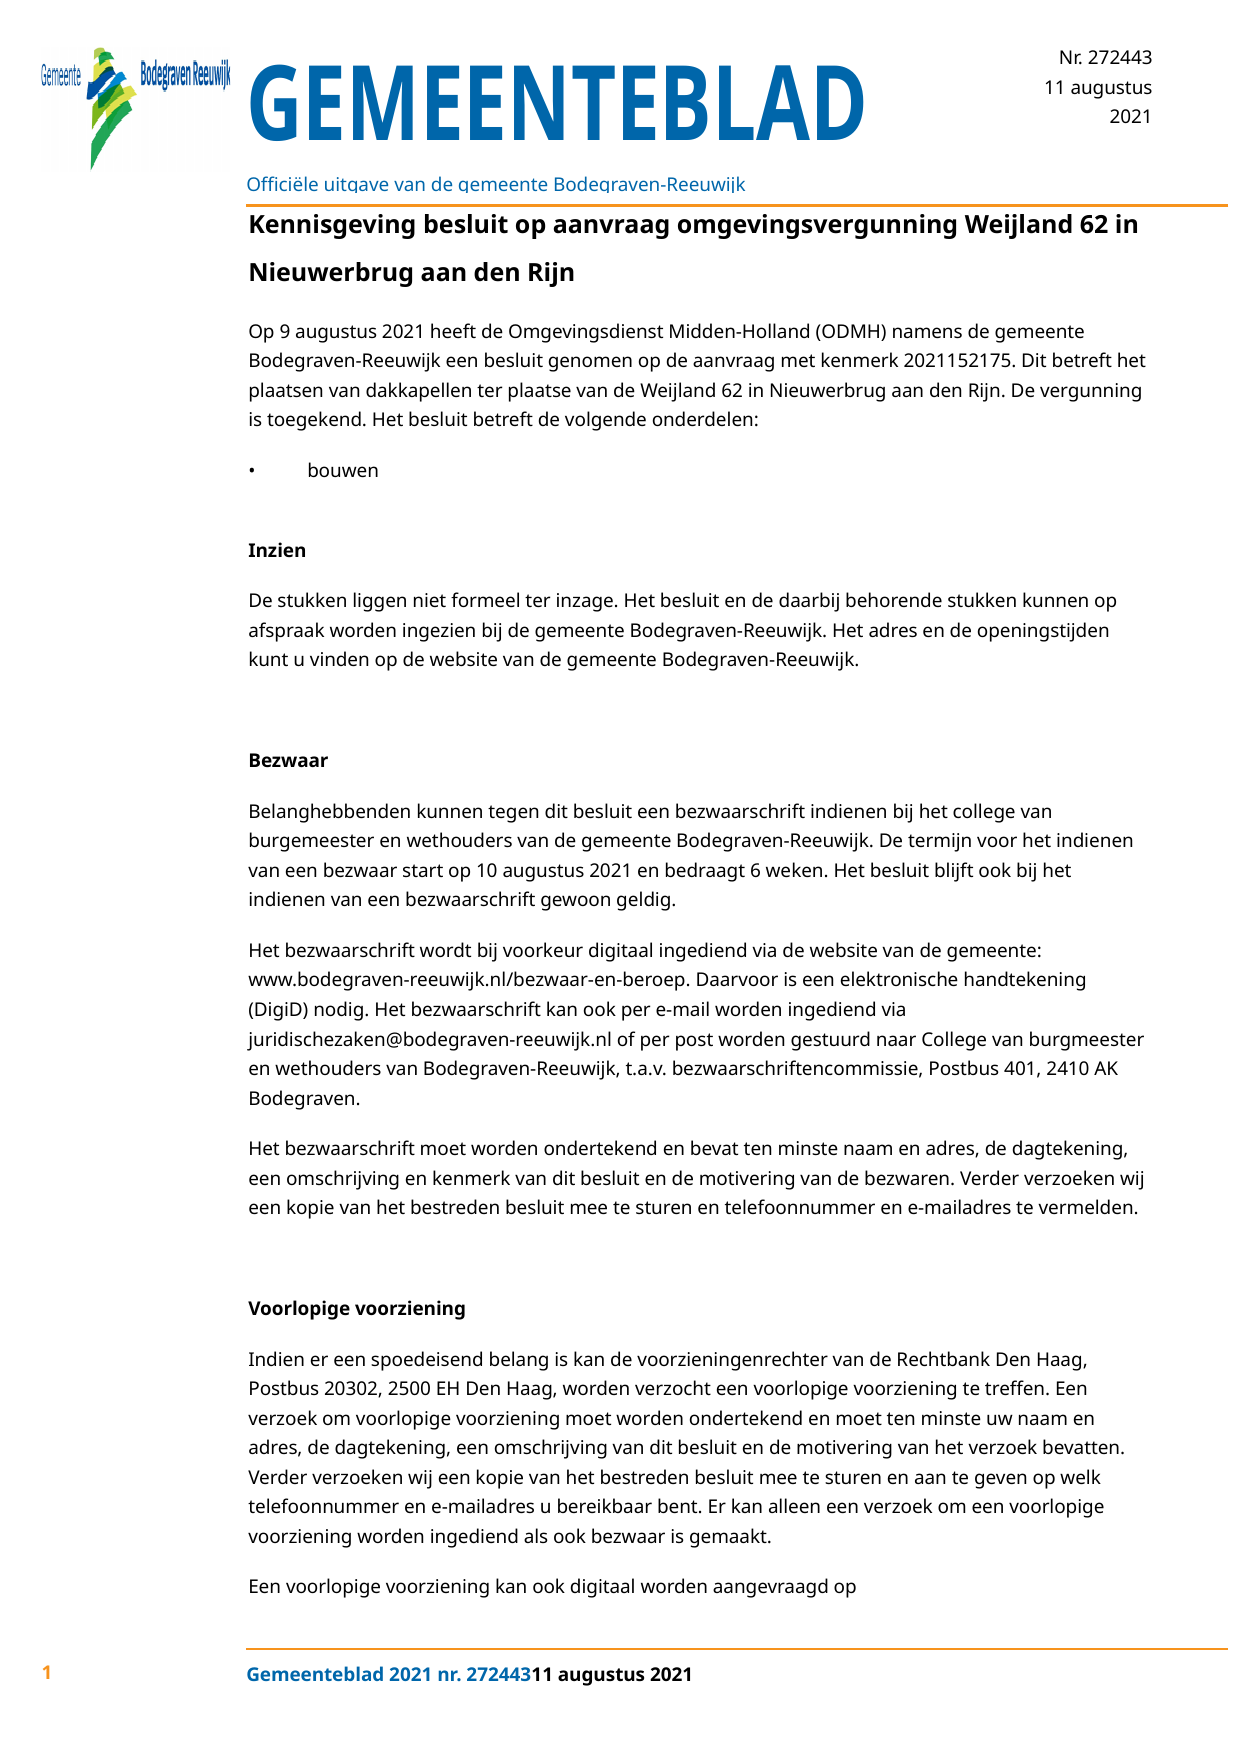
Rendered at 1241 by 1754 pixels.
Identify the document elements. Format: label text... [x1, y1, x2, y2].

text Indien er een spoedeisend belang is kan de voorzieningenrechter van de Rechtbank Den Haag, Postbus 20302, 2500 EH Den Haag, worden verzocht een voorlopige voorziening te treffen. Een verzoek om voorlopige voorziening moet worden ondertekend en moet ten minste uw naam en adres, de dagtekening, een omschrijving van dit besluit en de motivering van het verzoek bevatten. Verder verzoeken wij een kopie van het bestreden besluit mee te sturen en aan te geven op welk telefoonnummer en e-mailadres u bereikbaar bent. Er kan alleen een verzoek om een voorlopige voorziening worden ingediend als ook bezwaar is gemaakt. [248, 1346, 1152, 1549]
text Het bezwaarschrift wordt bij voorkeur digitaal ingediend via de website van de gemeente: www.bodegraven-reeuwijk.nl/bezwaar-en-beroep. Daarvoor is een elektronische handtekening (DigiD) nodig. Het bezwaarschrift kan ook per e-mail worden ingediend via juridischezaken@bodegraven-reeuwijk.nl of per post worden gestuurd naar College van burgmeester en wethouders van Bodegraven-Reeuwijk, t.a.v. bezwaarschriftencommissie, Postbus 401, 2410 AK Bodegraven. [248, 937, 1152, 1111]
text Voorlopige voorziening [248, 1295, 1152, 1321]
list bouwen [248, 457, 1152, 483]
text Inzien [248, 537, 1152, 563]
text Een voorlopige voorziening kan ook digitaal worden aangevraagd op [248, 1574, 1152, 1599]
text Op 9 augustus 2021 heeft de Omgevingsdienst Midden-Holland (ODMH) namens de gemeente Bodegraven-Reeuwijk een besluit genomen op de aanvraag met kenmerk 2021152175. Dit betreft het plaatsen van dakkapellen ter plaatse van de Weijland 62 in Nieuwerbrug aan den Rijn. De vergunning is toegekend. Het besluit betreft de volgende onderdelen: [248, 318, 1152, 432]
picture [41, 47, 231, 172]
text Bezwaar [248, 747, 1152, 773]
text Belanghebbenden kunnen tegen dit besluit een bezwaarschrift indienen bij het college van burgemeester en wethouders van de gemeente Bodegraven-Reeuwijk. De termijn voor het indienen van een bezwaar start op 10 augustus 2021 en bedraagt 6 weken. Het besluit blijft ook bij het indienen van een bezwaarschrift gewoon geldig. [248, 798, 1152, 912]
text De stukken liggen niet formeel ter inzage. Het besluit en de daarbij behorende stukken kunnen op afspraak worden ingezien bij de gemeente Bodegraven-Reeuwijk. Het adres en de openingstijden kunt u vinden op de website van de gemeente Bodegraven-Reeuwijk. [248, 587, 1152, 672]
text Kennisgeving besluit op aanvraag omgevingsvergunning Weijland 62 in Nieuwerbrug aan den Rijn [248, 207, 1152, 288]
text Het bezwaarschrift moet worden ondertekend en bevat ten minste naam en adres, de dagtekening, een omschrijving en kenmerk van dit besluit en de motivering van de bezwaren. Verder verzoeken wij een kopie van het bestreden besluit mee te sturen en telefoonnummer en e-mailadres te vermelden. [248, 1135, 1152, 1220]
